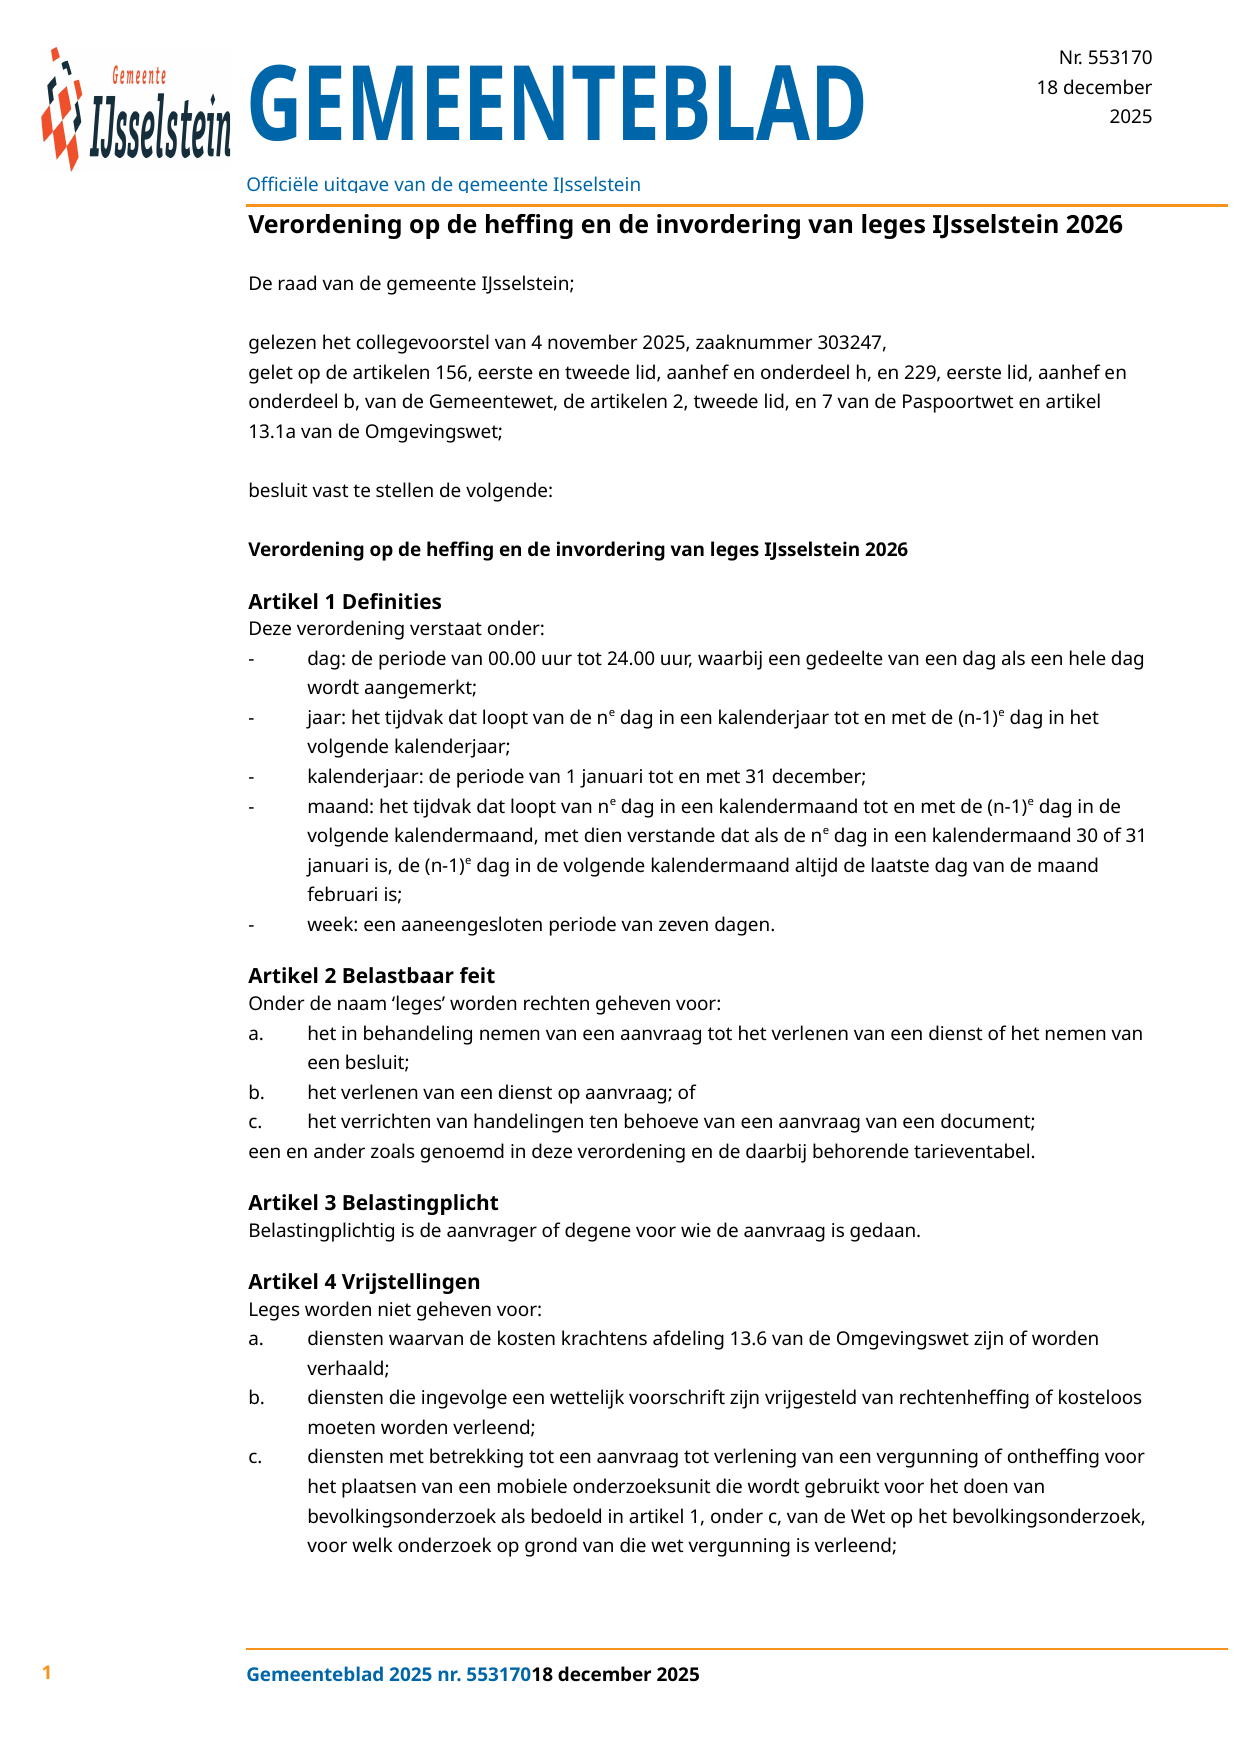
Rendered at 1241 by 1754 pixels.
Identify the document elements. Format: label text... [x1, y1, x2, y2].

list kalenderjaar: de periode van 1 januari tot en met 31 december; [248, 763, 1152, 789]
list jaar: het tijdvak dat loopt van de ne dag in een kalenderjaar tot en met de (n-1)e dag in het volgende kalenderjaar; [248, 704, 1152, 759]
text Deze verordening verstaat onder: [248, 615, 1152, 641]
text De raad van de gemeente IJsselstein; [248, 270, 1152, 296]
text Onder de naam ‘leges’ worden rechten geheven voor: [248, 990, 1152, 1016]
text Leges worden niet geheven voor: [248, 1296, 1152, 1321]
text Belastingplichtig is de aanvrager of degene voor wie de aanvraag is gedaan. [248, 1217, 1152, 1243]
list week: een aaneengesloten periode van zeven dagen. [248, 911, 1152, 937]
picture [41, 47, 231, 172]
list diensten die ingevolge een wettelijk voorschrift zijn vrijgesteld van rechtenheffing of kosteloos moeten worden verleend; [248, 1384, 1152, 1440]
text gelet op de artikelen 156, eerste en tweede lid, aanhef en onderdeel h, en 229, eerste lid, aanhef en onderdeel b, van de Gemeentewet, de artikelen 2, tweede lid, en 7 van de Paspoortwet en artikel 13.1a van de Omgevingswet; [248, 359, 1152, 444]
text Artikel 3 Belastingplicht [248, 1188, 1152, 1217]
text Verordening op de heffing en de invordering van leges IJsselstein 2026 [248, 207, 1152, 241]
text Verordening op de heffing en de invordering van leges IJsselstein 2026 [248, 537, 1152, 562]
list dag: de periode van 00.00 uur tot 24.00 uur, waarbij een gedeelte van een dag als een hele dag wordt aangemerkt; [248, 645, 1152, 700]
text Artikel 4 Vrijstellingen [248, 1267, 1152, 1296]
text gelezen het collegevoorstel van 4 november 2025, zaaknummer 303247, [248, 329, 1152, 355]
list diensten waarvan de kosten krachtens afdeling 13.6 van de Omgevingswet zijn of worden verhaald; [248, 1325, 1152, 1381]
text een en ander zoals genoemd in deze verordening en de daarbij behorende tarieventabel. [248, 1138, 1152, 1164]
text Artikel 2 Belastbaar feit [248, 962, 1152, 990]
text besluit vast te stellen de volgende: [248, 477, 1152, 503]
list het verrichten van handelingen ten behoeve van een aanvraag van een document; [248, 1108, 1152, 1134]
list diensten met betrekking tot een aanvraag tot verlening van een vergunning of ontheffing voor het plaatsen van een mobiele onderzoeksunit die wordt gebruikt voor het doen van bevolkingsonderzoek als bedoeld in artikel 1, onder c, van de Wet op het bevolkingsonderzoek, voor welk onderzoek op grond van die wet vergunning is verleend; [248, 1444, 1152, 1558]
text Artikel 1 Definities [248, 587, 1152, 615]
list het verlenen van een dienst op aanvraag; of [248, 1079, 1152, 1104]
list het in behandeling nemen van een aanvraag tot het verlenen van een dienst of het nemen van een besluit; [248, 1020, 1152, 1075]
list maand: het tijdvak dat loopt van ne dag in een kalendermaand tot en met de (n-1)e dag in de volgende kalendermaand, met dien verstande dat als de ne dag in een kalendermaand 30 of 31 januari is, de (n-1)e dag in de volgende kalendermaand altijd de laatste dag van de maand februari is; [248, 793, 1152, 907]
